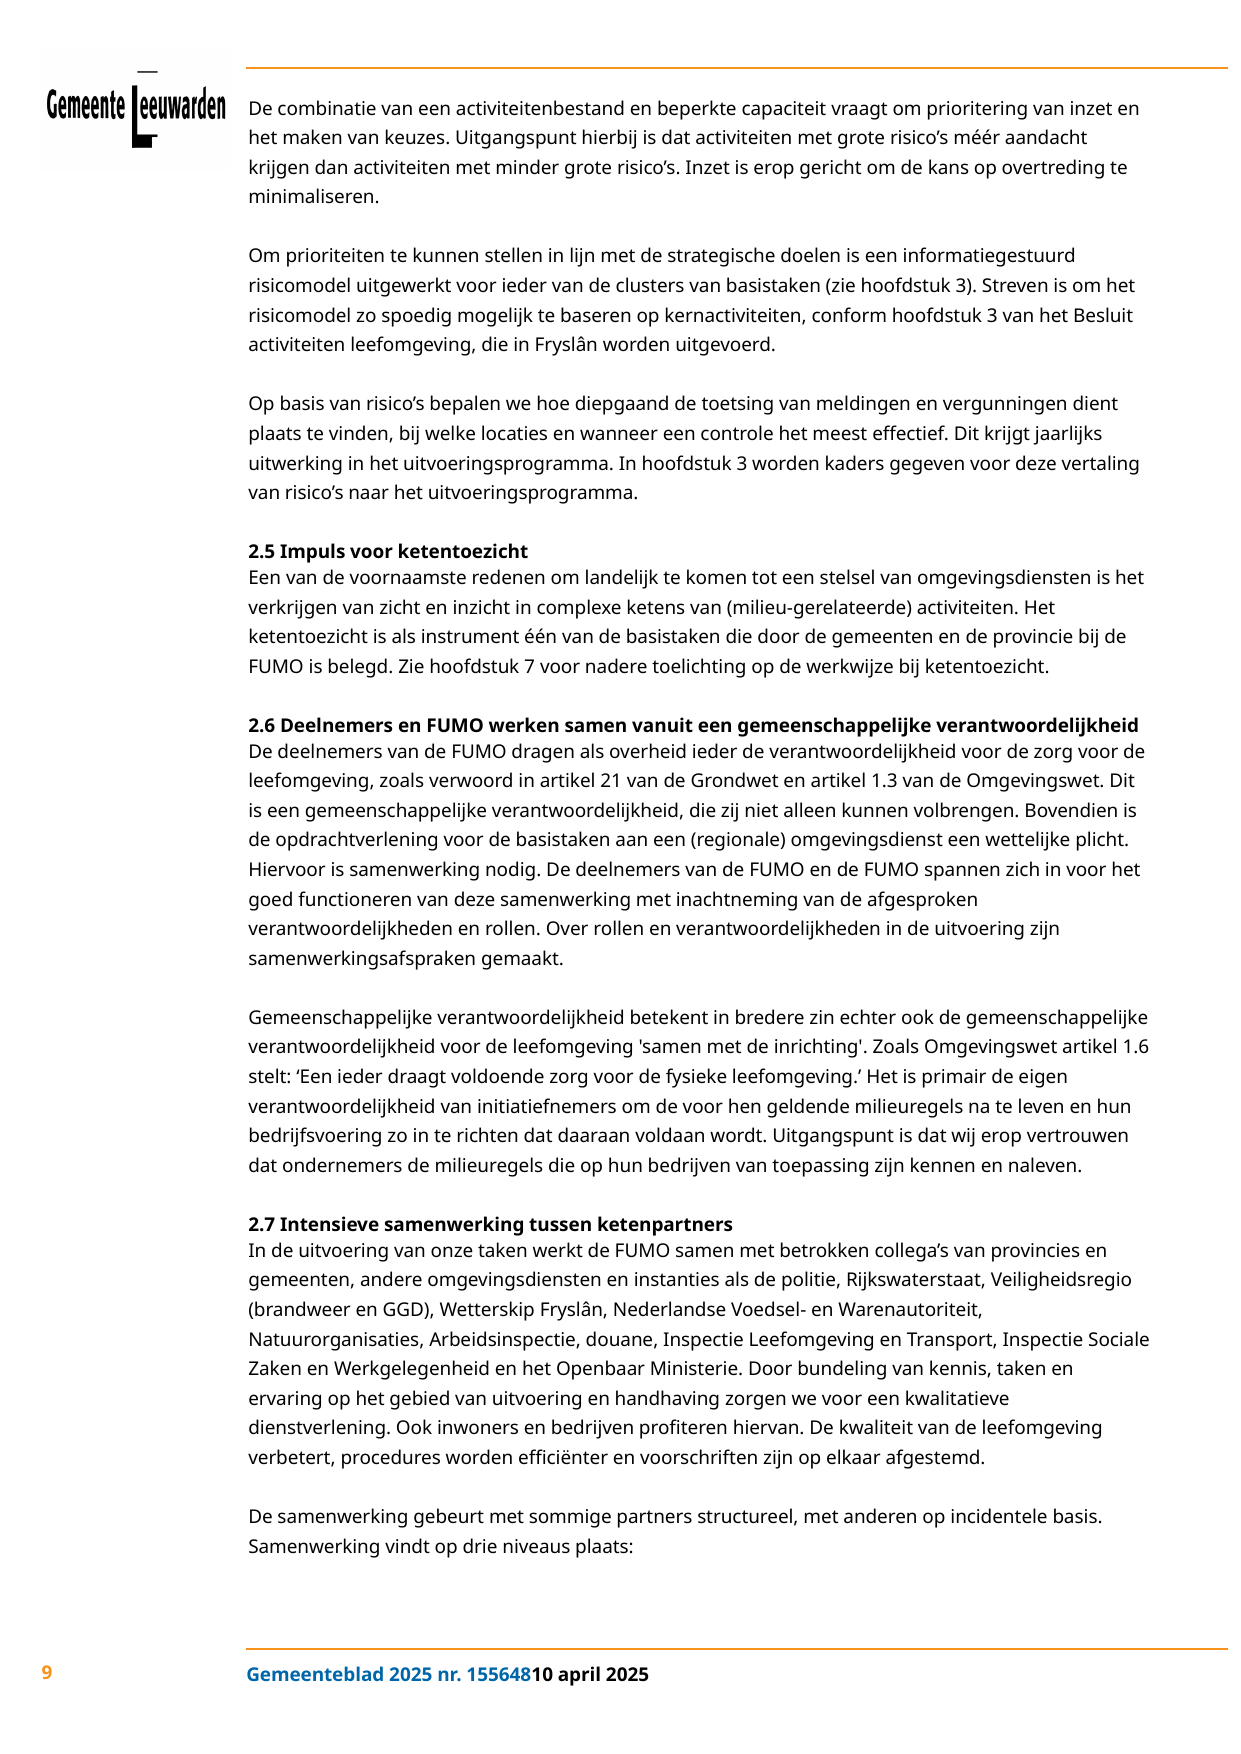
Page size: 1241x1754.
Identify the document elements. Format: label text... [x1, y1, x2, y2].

text De deelnemers van de FUMO dragen als overheid ieder de verantwoordelijkheid voor de zorg voor de leefomgeving, zoals verwoord in artikel 21 van de Grondwet en artikel 1.3 van de Omgevingswet. Dit is een gemeenschappelijke verantwoordelijkheid, die zij niet alleen kunnen volbrengen. Bovendien is de opdrachtverlening voor de basistaken aan een (regionale) omgevingsdienst een wettelijke plicht. Hiervoor is samenwerking nodig. De deelnemers van de FUMO en de FUMO spannen zich in voor het goed functioneren van deze samenwerking met inachtneming van de afgesproken verantwoordelijkheden en rollen. Over rollen en verantwoordelijkheden in de uitvoering zijn samenwerkingsafspraken gemaakt. [248, 738, 1152, 971]
picture [41, 47, 231, 172]
text Om prioriteiten te kunnen stellen in lijn met de strategische doelen is een informatiegestuurd risicomodel uitgewerkt voor ieder van de clusters van basistaken (zie hoofdstuk 3). Streven is om het risicomodel zo spoedig mogelijk te baseren op kernactiviteiten, conform hoofdstuk 3 van het Besluit activiteiten leefomgeving, die in Fryslân worden uitgevoerd. [248, 243, 1152, 357]
text 2.6 Deelnemers en FUMO werken samen vanuit een gemeenschappelijke verantwoordelijkheid [248, 712, 1152, 738]
text De combinatie van een activiteitenbestand en beperkte capaciteit vraagt om prioritering van inzet en het maken van keuzes. Uitgangspunt hierbij is dat activiteiten met grote risico’s méér aandacht krijgen dan activiteiten met minder grote risico’s. Inzet is erop gericht om de kans op overtreding te minimaliseren. [248, 95, 1152, 209]
text Een van de voornaamste redenen om landelijk te komen tot een stelsel van omgevingsdiensten is het verkrijgen van zicht en inzicht in complexe ketens van (milieu-gerelateerde) activiteiten. Het ketentoezicht is als instrument één van de basistaken die door de gemeenten en de provincie bij de FUMO is belegd. Zie hoofdstuk 7 voor nadere toelichting op de werkwijze bij ketentoezicht. [248, 564, 1152, 679]
text 2.5 Impuls voor ketentoezicht [248, 538, 1152, 564]
text In de uitvoering van onze taken werkt de FUMO samen met betrokken collega’s van provincies en gemeenten, andere omgevingsdiensten en instanties als de politie, Rijkswaterstaat, Veiligheidsregio (brandweer en GGD), Wetterskip Fryslân, Nederlandse Voedsel- en Warenautoriteit, Natuurorganisaties, Arbeidsinspectie, douane, Inspectie Leefomgeving en Transport, Inspectie Sociale Zaken en Werkgelegenheid en het Openbaar Ministerie. Door bundeling van kennis, taken en ervaring op het gebied van uitvoering en handhaving zorgen we voor een kwalitatieve dienstverlening. Ook inwoners en bedrijven profiteren hiervan. De kwaliteit van de leefomgeving verbetert, procedures worden efficiënter en voorschriften zijn op elkaar afgestemd. [248, 1237, 1152, 1470]
text 2.7 Intensieve samenwerking tussen ketenpartners [248, 1211, 1152, 1237]
text Gemeenschappelijke verantwoordelijkheid betekent in bredere zin echter ook de gemeenschappelijke verantwoordelijkheid voor de leefomgeving 'samen met de inrichting'. Zoals Omgevingswet artikel 1.6 stelt: ‘Een ieder draagt voldoende zorg voor de fysieke leefomgeving.’ Het is primair de eigen verantwoordelijkheid van initiatiefnemers om de voor hen geldende milieuregels na te leven en hun bedrijfsvoering zo in te richten dat daaraan voldaan wordt. Uitgangspunt is dat wij erop vertrouwen dat ondernemers de milieuregels die op hun bedrijven van toepassing zijn kennen en naleven. [248, 1004, 1152, 1178]
text De samenwerking gebeurt met sommige partners structureel, met anderen op incidentele basis. Samenwerking vindt op drie niveaus plaats: [248, 1503, 1152, 1558]
text Op basis van risico’s bepalen we hoe diepgaand de toetsing van meldingen en vergunningen dient plaats te vinden, bij welke locaties en wanneer een controle het meest effectief. Dit krijgt jaarlijks uitwerking in het uitvoeringsprogramma. In hoofdstuk 3 worden kaders gegeven voor deze vertaling van risico’s naar het uitvoeringsprogramma. [248, 391, 1152, 505]
